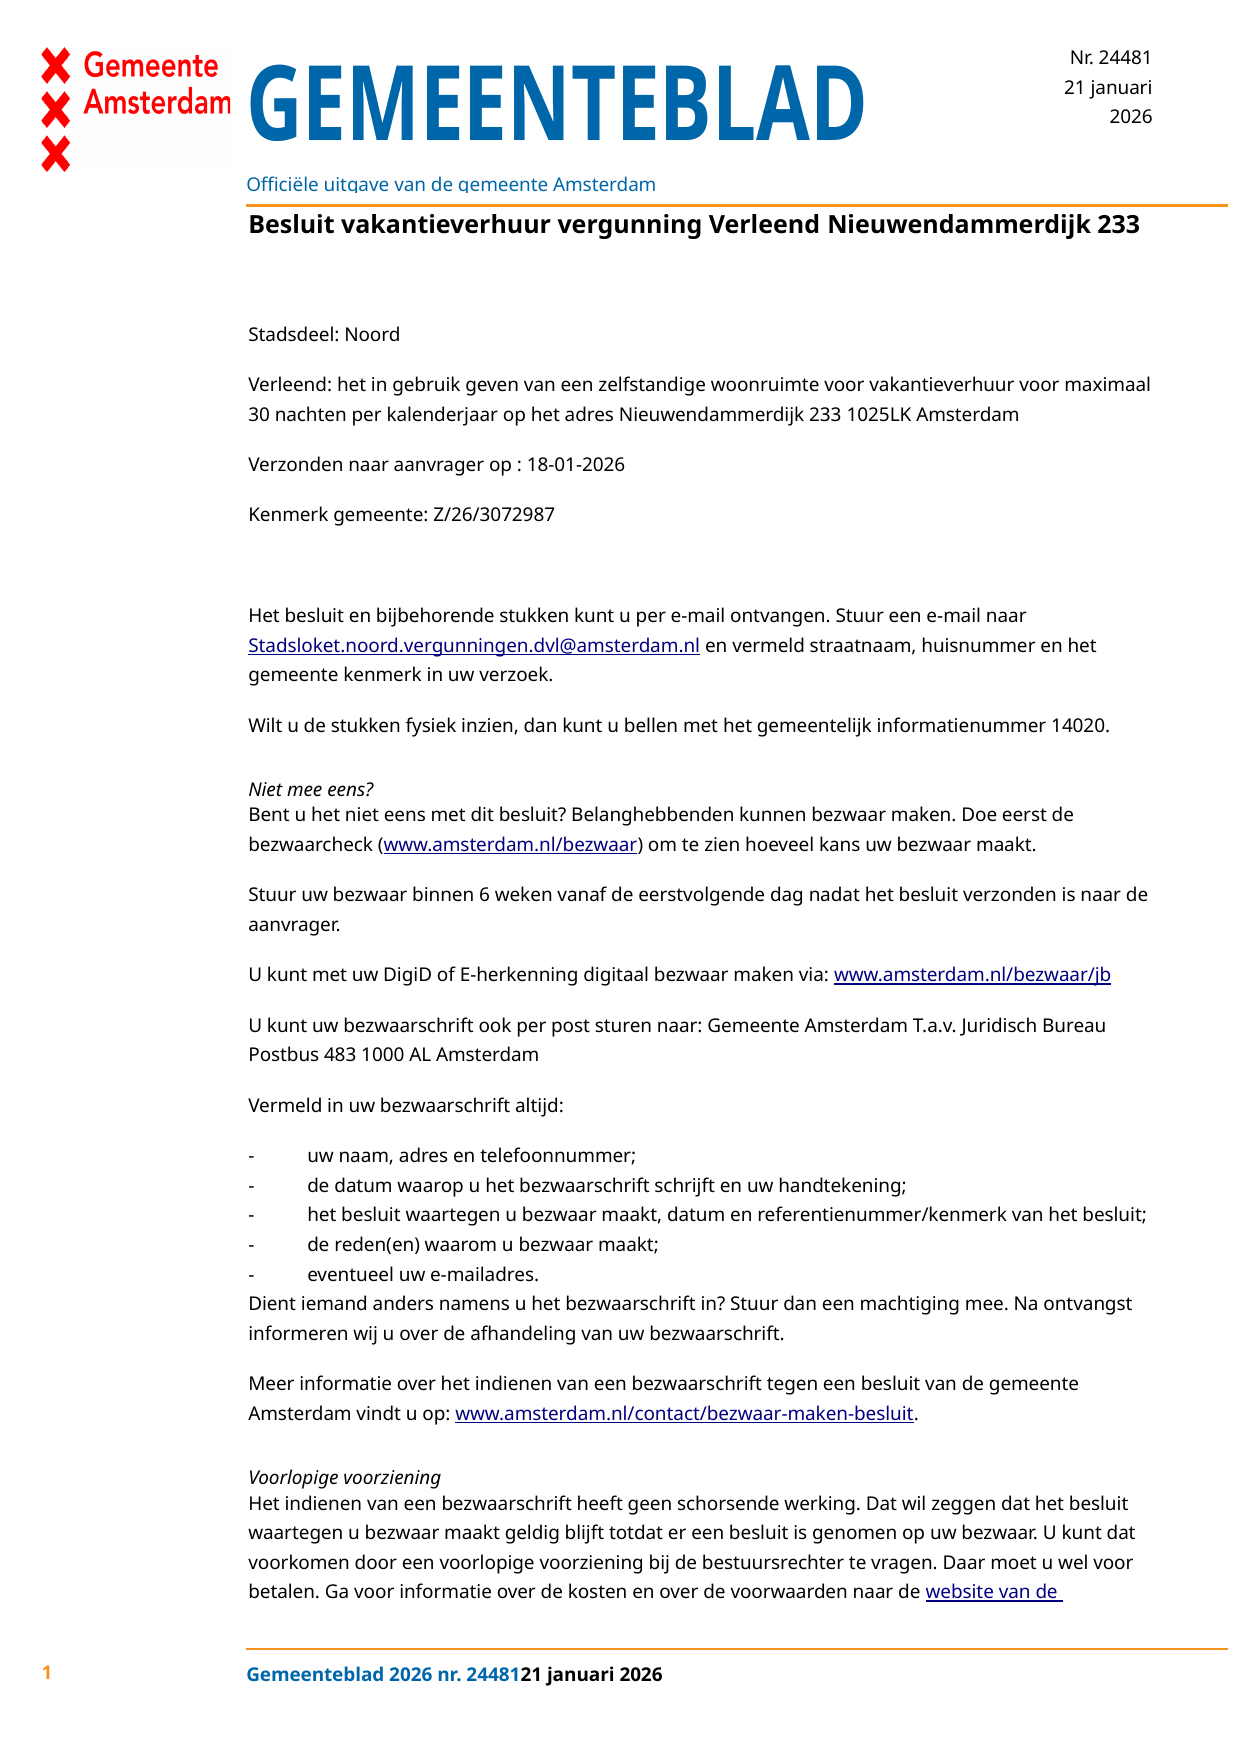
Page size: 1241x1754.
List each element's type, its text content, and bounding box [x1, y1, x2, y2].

text U kunt uw bezwaarschrift ook per post sturen naar: Gemeente Amsterdam T.a.v. Juridisch Bureau Postbus 483 1000 AL Amsterdam [248, 1012, 1152, 1067]
picture [41, 47, 231, 172]
text Stadsdeel: Noord [248, 321, 1152, 346]
list de reden(en) waarom u bezwaar maakt; [248, 1231, 1152, 1257]
text Voorlopige voorziening [248, 1464, 1152, 1490]
text Verzonden naar aanvrager op : 18-01-2026 [248, 451, 1152, 477]
text Dient iemand anders namens u het bezwaarschrift in? Stuur dan een machtiging mee. Na ontvangst informeren wij u over de afhandeling van uw bezwaarschrift. [248, 1290, 1152, 1346]
list eventueel uw e-mailadres. [248, 1261, 1152, 1287]
text Verleend: het in gebruik geven van een zelfstandige woonruimte voor vakantieverhuur voor maximaal 30 nachten per kalenderjaar op het adres Nieuwendammerdijk 233 1025LK Amsterdam [248, 371, 1152, 426]
list het besluit waartegen u bezwaar maakt, datum en referentienummer/kenmerk van het besluit; [248, 1202, 1152, 1227]
text Het indienen van een bezwaarschrift heeft geen schorsende werking. Dat wil zeggen dat het besluit waartegen u bezwaar maakt geldig blijft totdat er een besluit is genomen op uw bezwaar. U kunt dat voorkomen door een voorlopige voorziening bij de bestuursrechter te vragen. Daar moet u wel voor betalen. Ga voor informatie over de kosten en over de voorwaarden naar de website van de [248, 1490, 1152, 1604]
list uw naam, adres en telefoonnummer; [248, 1142, 1152, 1168]
text Wilt u de stukken fysiek inzien, dan kunt u bellen met het gemeentelijk informatienummer 14020. [248, 712, 1152, 738]
text Stuur uw bezwaar binnen 6 weken vanaf de eerstvolgende dag nadat het besluit verzonden is naar de aanvrager. [248, 882, 1152, 937]
text Kenmerk gemeente: Z/26/3072987 [248, 502, 1152, 527]
text Niet mee eens? [248, 776, 1152, 802]
text Vermeld in uw bezwaarschrift altijd: [248, 1092, 1152, 1118]
text Het besluit en bijbehorende stukken kunt u per e-mail ontvangen. Stuur een e-mail naar Stadsloket.noord.vergunningen.dvl@amsterdam.nl en vermeld straatnaam, huisnummer en het gemeente kenmerk in uw verzoek. [248, 602, 1152, 687]
text U kunt met uw DigiD of E-herkenning digitaal bezwaar maken via: www.amsterdam.nl/bezwaar/jb [248, 962, 1152, 987]
text Meer informatie over het indienen van een bezwaarschrift tegen een besluit van de gemeente Amsterdam vindt u op: www.amsterdam.nl/contact/bezwaar-maken-besluit. [248, 1370, 1152, 1426]
list de datum waarop u het bezwaarschrift schrijft en uw handtekening; [248, 1172, 1152, 1198]
text Besluit vakantieverhuur vergunning Verleend Nieuwendammerdijk 233 [248, 207, 1152, 241]
text Bent u het niet eens met dit besluit? Belanghebbenden kunnen bezwaar maken. Doe eerst de bezwaarcheck (www.amsterdam.nl/bezwaar) om te zien hoeveel kans uw bezwaar maakt. [248, 802, 1152, 857]
